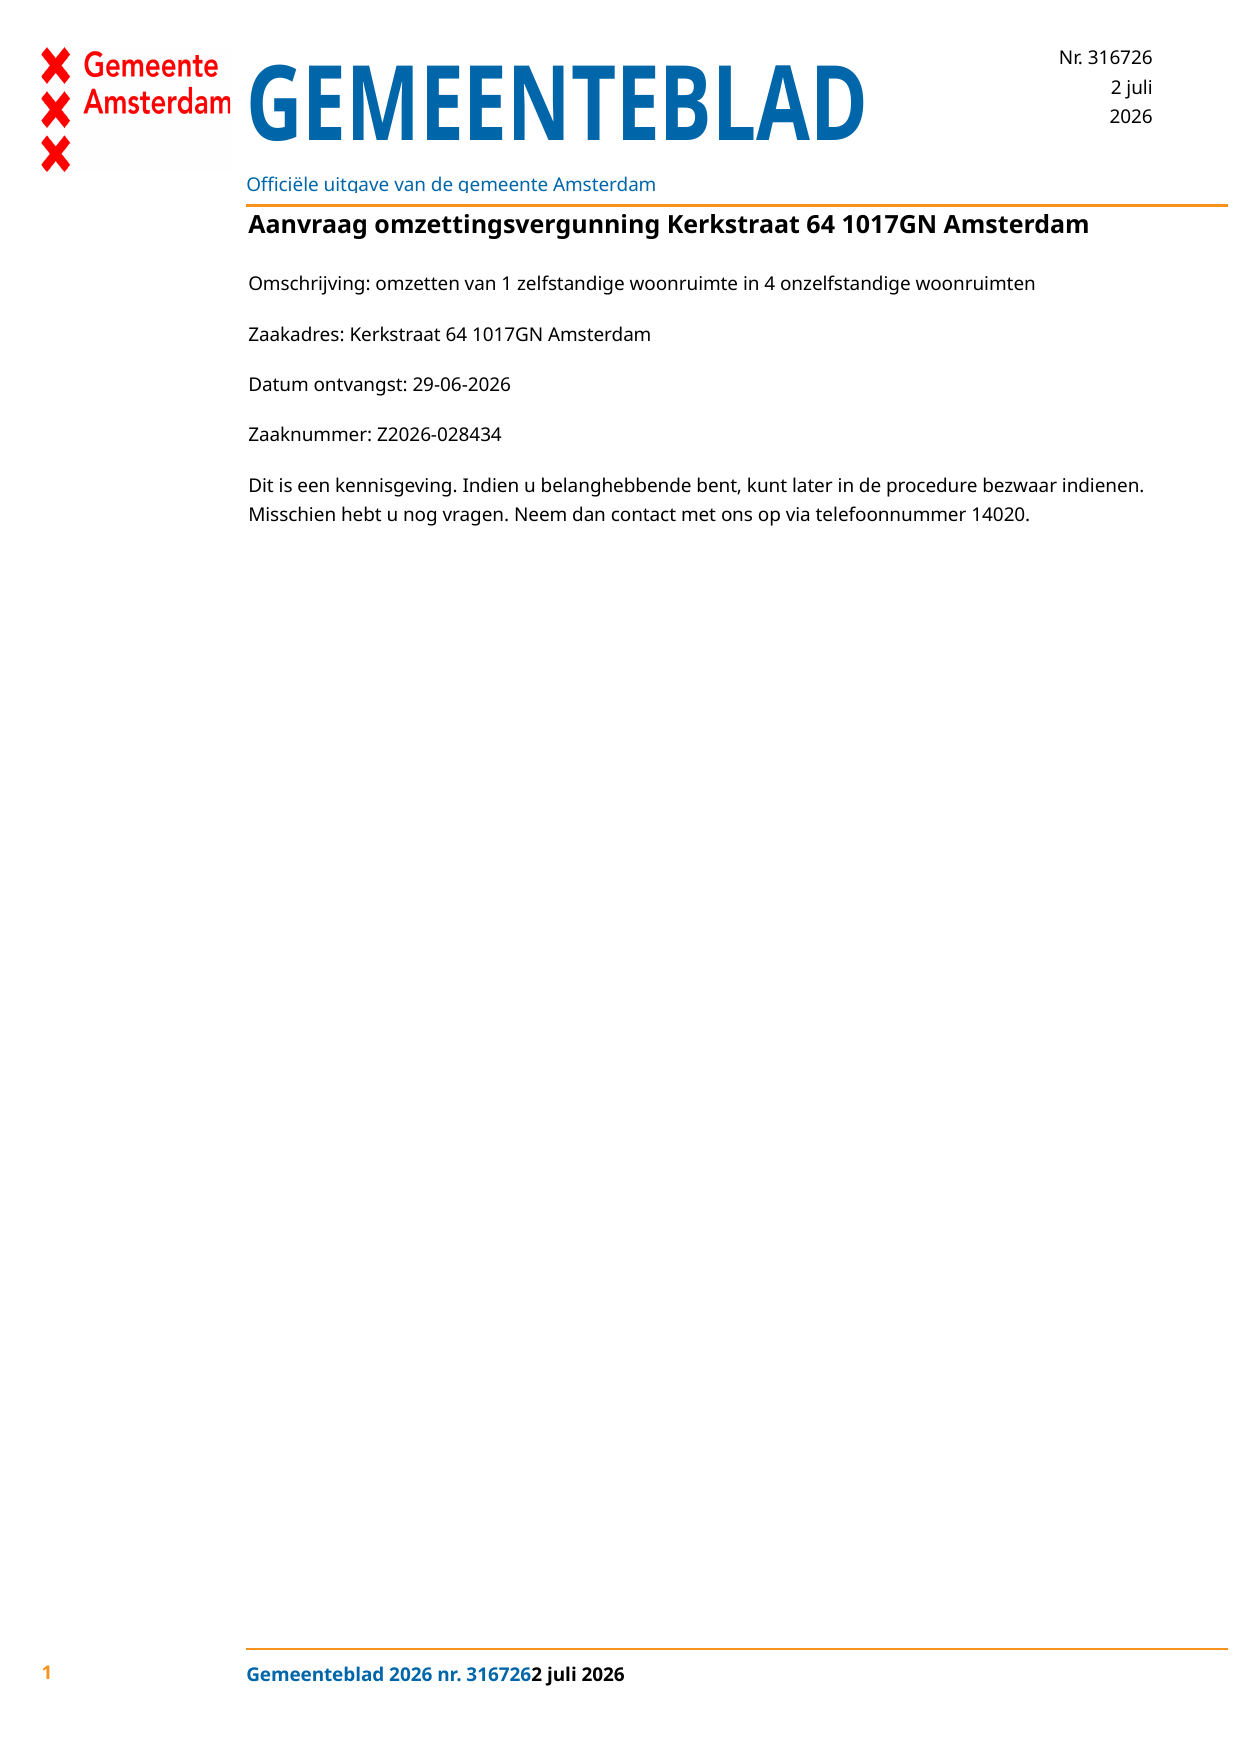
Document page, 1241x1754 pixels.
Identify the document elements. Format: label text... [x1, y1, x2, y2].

text Dit is een kennisgeving. Indien u belanghebbende bent, kunt later in de procedure bezwaar indienen. Misschien hebt u nog vragen. Neem dan contact met ons op via telefoonnummer 14020. [248, 472, 1152, 527]
text Datum ontvangst: 29-06-2026 [248, 371, 1152, 397]
text Omschrijving: omzetten van 1 zelfstandige woonruimte in 4 onzelfstandige woonruimten [248, 270, 1152, 296]
text Zaaknummer: Z2026-028434 [248, 422, 1152, 447]
text Aanvraag omzettingsvergunning Kerkstraat 64 1017GN Amsterdam [248, 207, 1152, 241]
picture [41, 47, 231, 172]
text Zaakadres: Kerkstraat 64 1017GN Amsterdam [248, 321, 1152, 346]
